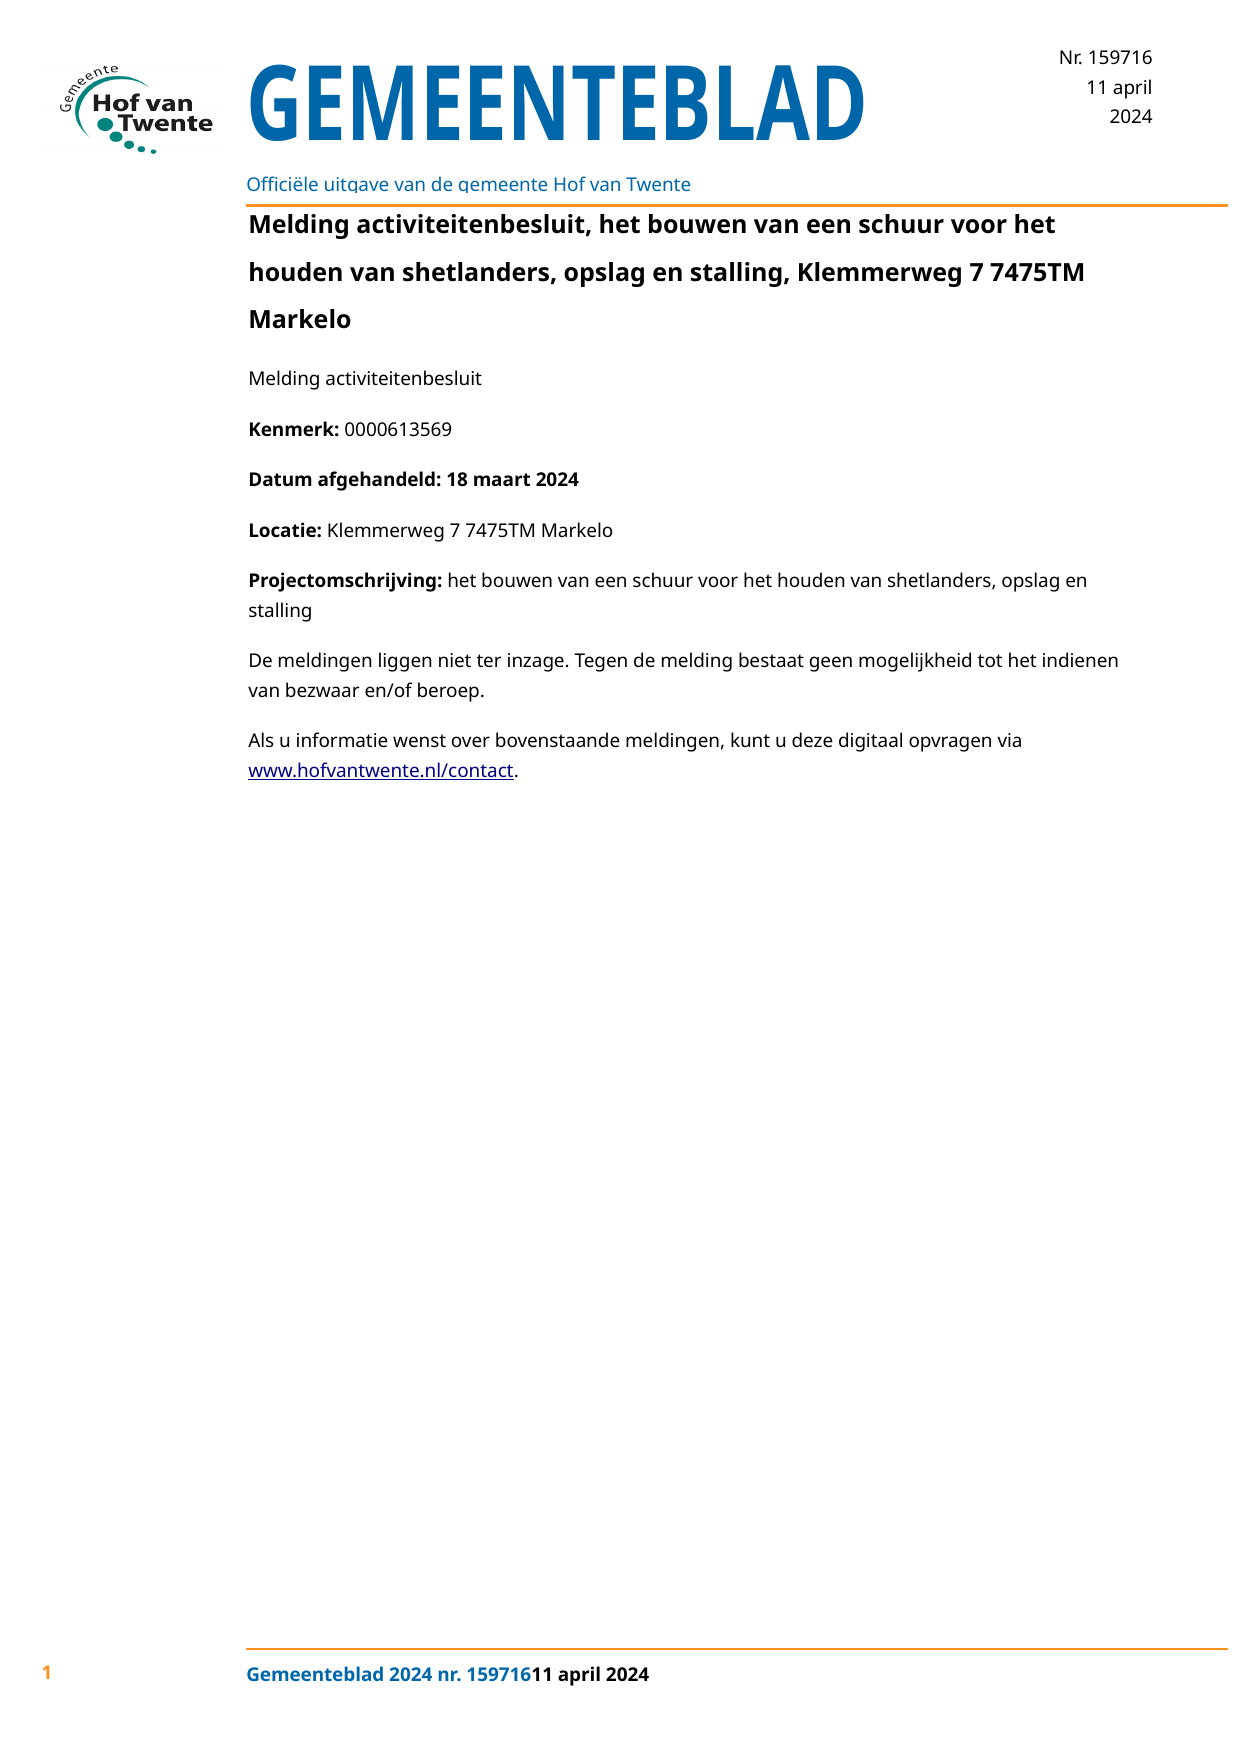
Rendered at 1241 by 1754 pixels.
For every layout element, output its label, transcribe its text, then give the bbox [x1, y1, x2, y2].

text Projectomschrijving: het bouwen van een schuur voor het houden van shetlanders, opslag en stalling [248, 567, 1152, 622]
text Als u informatie wenst over bovenstaande meldingen, kunt u deze digitaal opvragen via www.hofvantwente.nl/contact. [248, 727, 1152, 782]
text Kenmerk: 0000613569 [248, 416, 1152, 442]
text Datum afgehandeld: 18 maart 2024 [248, 466, 1152, 492]
text Melding activiteitenbesluit [248, 366, 1152, 391]
picture [41, 47, 231, 172]
text Locatie: Klemmerweg 7 7475TM Markelo [248, 517, 1152, 542]
text De meldingen liggen niet ter inzage. Tegen de melding bestaat geen mogelijkheid tot het indienen van bezwaar en/of beroep. [248, 647, 1152, 702]
text Melding activiteitenbesluit, het bouwen van een schuur voor het houden van shetlanders, opslag en stalling, Klemmerweg 7 7475TM Markelo [248, 207, 1152, 336]
